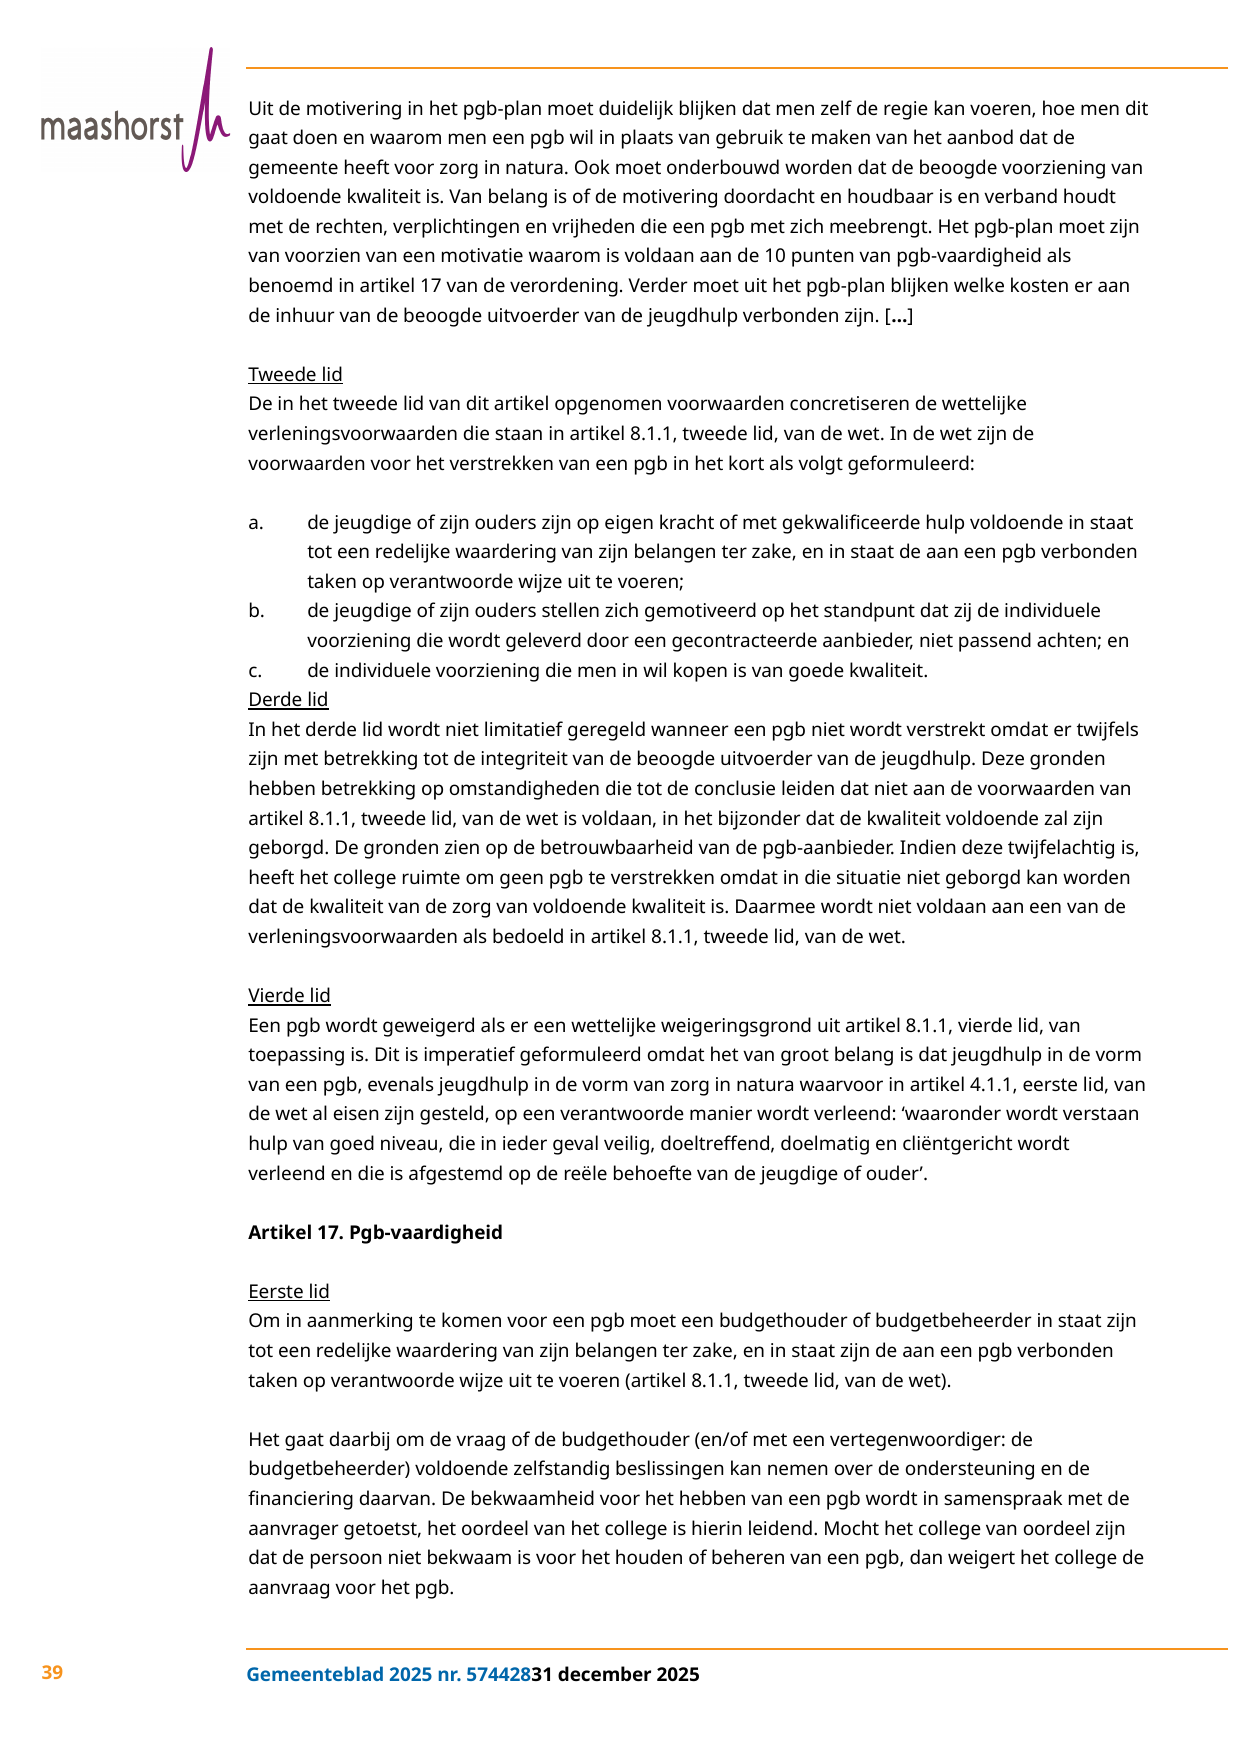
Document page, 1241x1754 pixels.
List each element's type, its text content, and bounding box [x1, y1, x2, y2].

text In het derde lid wordt niet limitatief geregeld wanneer een pgb niet wordt verstrekt omdat er twijfels zijn met betrekking tot de integriteit van de beoogde uitvoerder van de jeugdhulp. Deze gronden hebben betrekking op omstandigheden die tot de conclusie leiden dat niet aan de voorwaarden van artikel 8.1.1, tweede lid, van de wet is voldaan, in het bijzonder dat de kwaliteit voldoende zal zijn geborgd. De gronden zien op de betrouwbaarheid van de pgb-aanbieder. Indien deze twijfelachtig is, heeft het college ruimte om geen pgb te verstrekken omdat in die situatie niet geborgd kan worden dat de kwaliteit van de zorg van voldoende kwaliteit is. Daarmee wordt niet voldaan aan een van de verleningsvoorwaarden als bedoeld in artikel 8.1.1, tweede lid, van de wet. [248, 716, 1152, 949]
text Om in aanmerking te komen voor een pgb moet een budgethouder of budgetbeheerder in staat zijn tot een redelijke waardering van zijn belangen ter zake, en in staat zijn de aan een pgb verbonden taken op verantwoorde wijze uit te voeren (artikel 8.1.1, tweede lid, van de wet). [248, 1308, 1152, 1393]
text Artikel 17. Pgb-vaardigheid [248, 1219, 1152, 1245]
list de jeugdige of zijn ouders zijn op eigen kracht of met gekwalificeerde hulp voldoende in staat tot een redelijke waardering van zijn belangen ter zake, en in staat de aan een pgb verbonden taken op verantwoorde wijze uit te voeren; [248, 509, 1152, 594]
text Eerste lid [248, 1278, 1152, 1304]
text Derde lid [248, 686, 1152, 712]
list de jeugdige of zijn ouders stellen zich gemotiveerd op het standpunt dat zij de individuele voorziening die wordt geleverd door een gecontracteerde aanbieder, niet passend achten; en [248, 598, 1152, 653]
text De in het tweede lid van dit artikel opgenomen voorwaarden concretiseren de wettelijke verleningsvoorwaarden die staan in artikel 8.1.1, tweede lid, van de wet. In de wet zijn de voorwaarden voor het verstrekken van een pgb in het kort als volgt geformuleerd: [248, 391, 1152, 476]
picture [41, 47, 231, 172]
text Een pgb wordt geweigerd als er een wettelijke weigeringsgrond uit artikel 8.1.1, vierde lid, van toepassing is. Dit is imperatief geformuleerd omdat het van groot belang is dat jeugdhulp in de vorm van een pgb, evenals jeugdhulp in de vorm van zorg in natura waarvoor in artikel 4.1.1, eerste lid, van de wet al eisen zijn gesteld, op een verantwoorde manier wordt verleend: ‘waaronder wordt verstaan hulp van goed niveau, die in ieder geval veilig, doeltreffend, doelmatig en cliëntgericht wordt verleend en die is afgestemd op de reële behoefte van de jeugdige of ouder’. [248, 1012, 1152, 1186]
text Vierde lid [248, 982, 1152, 1008]
text Het gaat daarbij om de vraag of de budgethouder (en/of met een vertegenwoordiger: de budgetbeheerder) voldoende zelfstandig beslissingen kan nemen over de ondersteuning en de financiering daarvan. De bekwaamheid voor het hebben van een pgb wordt in samenspraak met de aanvrager getoetst, het oordeel van het college is hierin leidend. Mocht het college van oordeel zijn dat de persoon niet bekwaam is voor het houden of beheren van een pgb, dan weigert het college de aanvraag voor het pgb. [248, 1426, 1152, 1600]
list de individuele voorziening die men in wil kopen is van goede kwaliteit. [248, 657, 1152, 683]
text Tweede lid [248, 361, 1152, 387]
text Uit de motivering in het pgb-plan moet duidelijk blijken dat men zelf de regie kan voeren, hoe men dit gaat doen en waarom men een pgb wil in plaats van gebruik te maken van het aanbod dat de gemeente heeft voor zorg in natura. Ook moet onderbouwd worden dat de beoogde voorziening van voldoende kwaliteit is. Van belang is of de motivering doordacht en houdbaar is en verband houdt met de rechten, verplichtingen en vrijheden die een pgb met zich meebrengt. Het pgb-plan moet zijn van voorzien van een motivatie waarom is voldaan aan de 10 punten van pgb-vaardigheid als benoemd in artikel 17 van de verordening. Verder moet uit het pgb-plan blijken welke kosten er aan de inhuur van de beoogde uitvoerder van de jeugdhulp verbonden zijn. […] [248, 95, 1152, 328]
